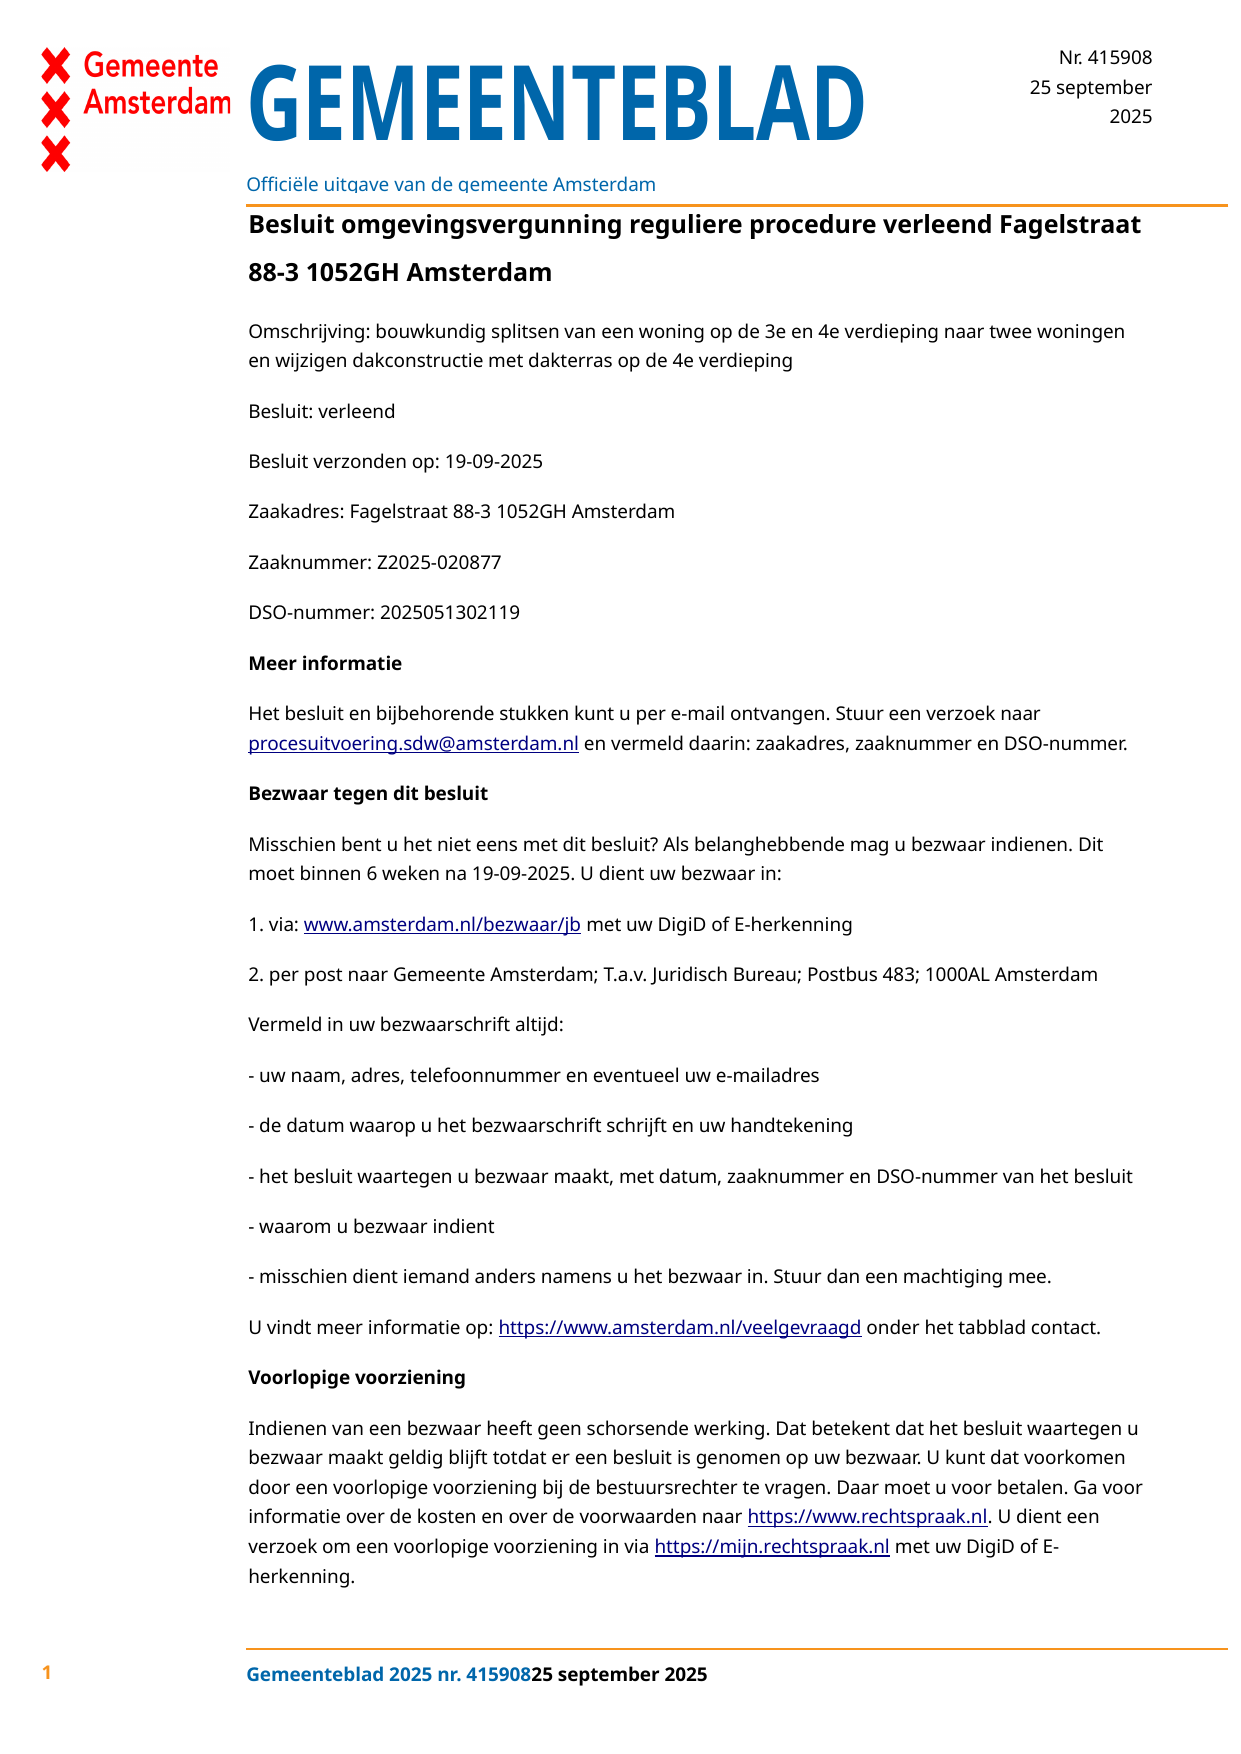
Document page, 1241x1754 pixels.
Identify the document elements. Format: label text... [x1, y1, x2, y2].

text Zaakadres: Fagelstraat 88-3 1052GH Amsterdam [248, 499, 1152, 524]
text - het besluit waartegen u bezwaar maakt, met datum, zaaknummer en DSO-nummer van het besluit [248, 1163, 1152, 1189]
text Zaaknummer: Z2025-020877 [248, 549, 1152, 575]
text Omschrijving: bouwkundig splitsen van een woning op de 3e en 4e verdieping naar twee woningen en wijzigen dakconstructie met dakterras op de 4e verdieping [248, 318, 1152, 373]
text Besluit: verleend [248, 398, 1152, 424]
text - waarom u bezwaar indient [248, 1213, 1152, 1239]
text - uw naam, adres, telefoonnummer en eventueel uw e-mailadres [248, 1062, 1152, 1088]
text Indienen van een bezwaar heeft geen schorsende werking. Dat betekent dat het besluit waartegen u bezwaar maakt geldig blijft totdat er een besluit is genomen op uw bezwaar. U kunt dat voorkomen door een voorlopige voorziening bij de bestuursrechter te vragen. Daar moet u voor betalen. Ga voor informatie over de kosten en over de voorwaarden naar https://www.rechtspraak.nl. U dient een verzoek om een voorlopige voorziening in via https://mijn.rechtspraak.nl met uw DigiD of E-herkenning. [248, 1415, 1152, 1589]
text Meer informatie [248, 650, 1152, 676]
text - misschien dient iemand anders namens u het bezwaar in. Stuur dan een machtiging mee. [248, 1264, 1152, 1289]
text Bezwaar tegen dit besluit [248, 780, 1152, 806]
text 1. via: www.amsterdam.nl/bezwaar/jb met uw DigiD of E-herkenning [248, 911, 1152, 937]
text Vermeld in uw bezwaarschrift altijd: [248, 1012, 1152, 1037]
text - de datum waarop u het bezwaarschrift schrijft en uw handtekening [248, 1112, 1152, 1138]
text Besluit verzonden op: 19-09-2025 [248, 448, 1152, 474]
text Het besluit en bijbehorende stukken kunt u per e-mail ontvangen. Stuur een verzoek naar procesuitvoering.sdw@amsterdam.nl en vermeld daarin: zaakadres, zaaknummer en DSO-nummer. [248, 700, 1152, 756]
text 2. per post naar Gemeente Amsterdam; T.a.v. Juridisch Bureau; Postbus 483; 1000AL Amsterdam [248, 961, 1152, 987]
text U vindt meer informatie op: https://www.amsterdam.nl/veelgevraagd onder het tabblad contact. [248, 1314, 1152, 1340]
text DSO-nummer: 2025051302119 [248, 599, 1152, 625]
text Voorlopige voorziening [248, 1364, 1152, 1390]
text Besluit omgevingsvergunning reguliere procedure verleend Fagelstraat 88-3 1052GH Amsterdam [248, 207, 1152, 288]
text Misschien bent u het niet eens met dit besluit? Als belanghebbende mag u bezwaar indienen. Dit moet binnen 6 weken na 19-09-2025. U dient uw bezwaar in: [248, 831, 1152, 886]
picture [41, 47, 231, 172]
